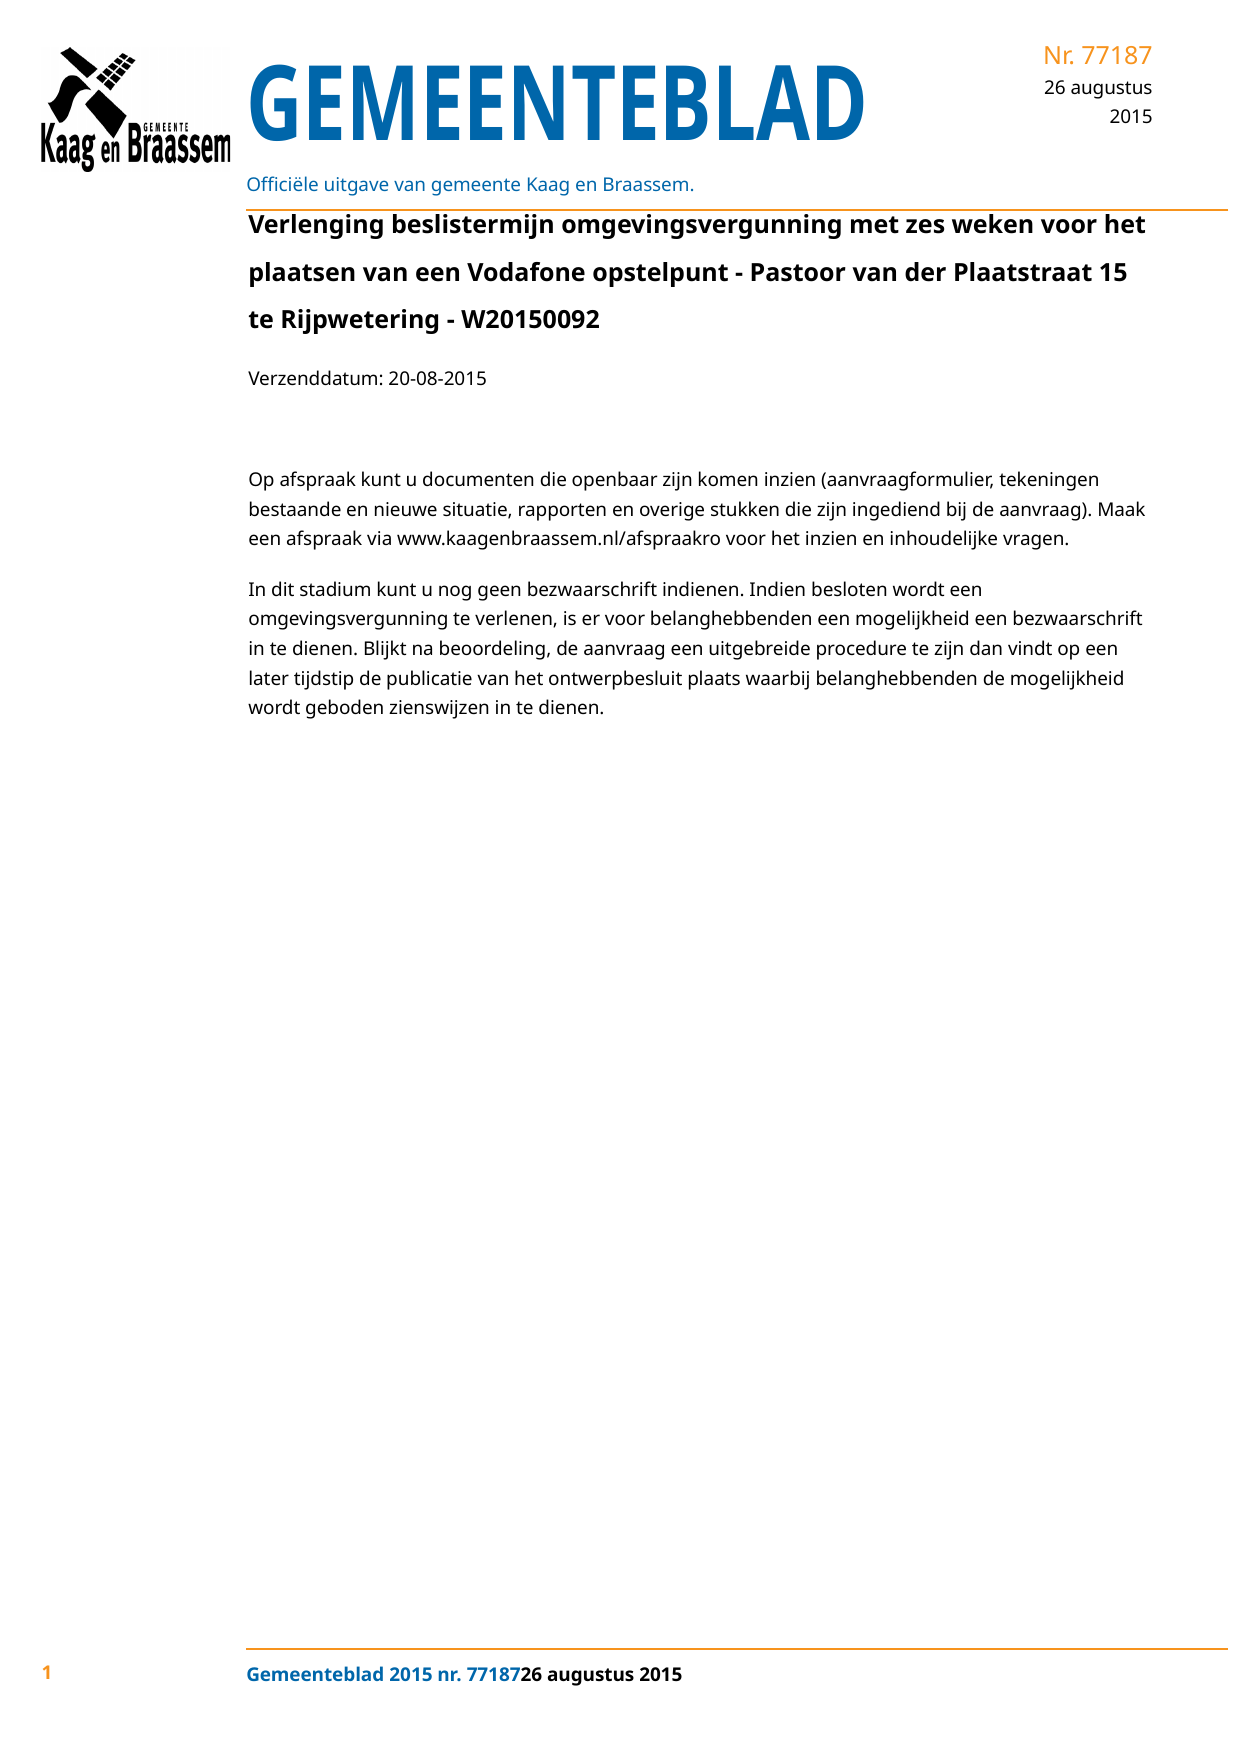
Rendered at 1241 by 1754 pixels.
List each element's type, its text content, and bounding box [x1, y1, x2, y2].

picture [41, 47, 231, 172]
text Verzenddatum: 20-08-2015 [248, 366, 1152, 391]
text Op afspraak kunt u documenten die openbaar zijn komen inzien (aanvraagformulier, tekeningen bestaande en nieuwe situatie, rapporten en overige stukken die zijn ingediend bij de aanvraag). Maak een afspraak via www.kaagenbraassem.nl/afspraakro voor het inzien en inhoudelijke vragen. [248, 466, 1152, 551]
text Verlenging beslistermijn omgevingsvergunning met zes weken voor het plaatsen van een Vodafone opstelpunt - Pastoor van der Plaatstraat 15 te Rijpwetering - W20150092 [248, 211, 1152, 336]
text In dit stadium kunt u nog geen bezwaarschrift indienen. Indien besloten wordt een omgevingsvergunning te verlenen, is er voor belanghebbenden een mogelijkheid een bezwaarschrift in te dienen. Blijkt na beoordeling, de aanvraag een uitgebreide procedure te zijn dan vindt op een later tijdstip de publicatie van het ontwerpbesluit plaats waarbij belanghebbenden de mogelijkheid wordt geboden zienswijzen in te dienen. [248, 576, 1152, 720]
